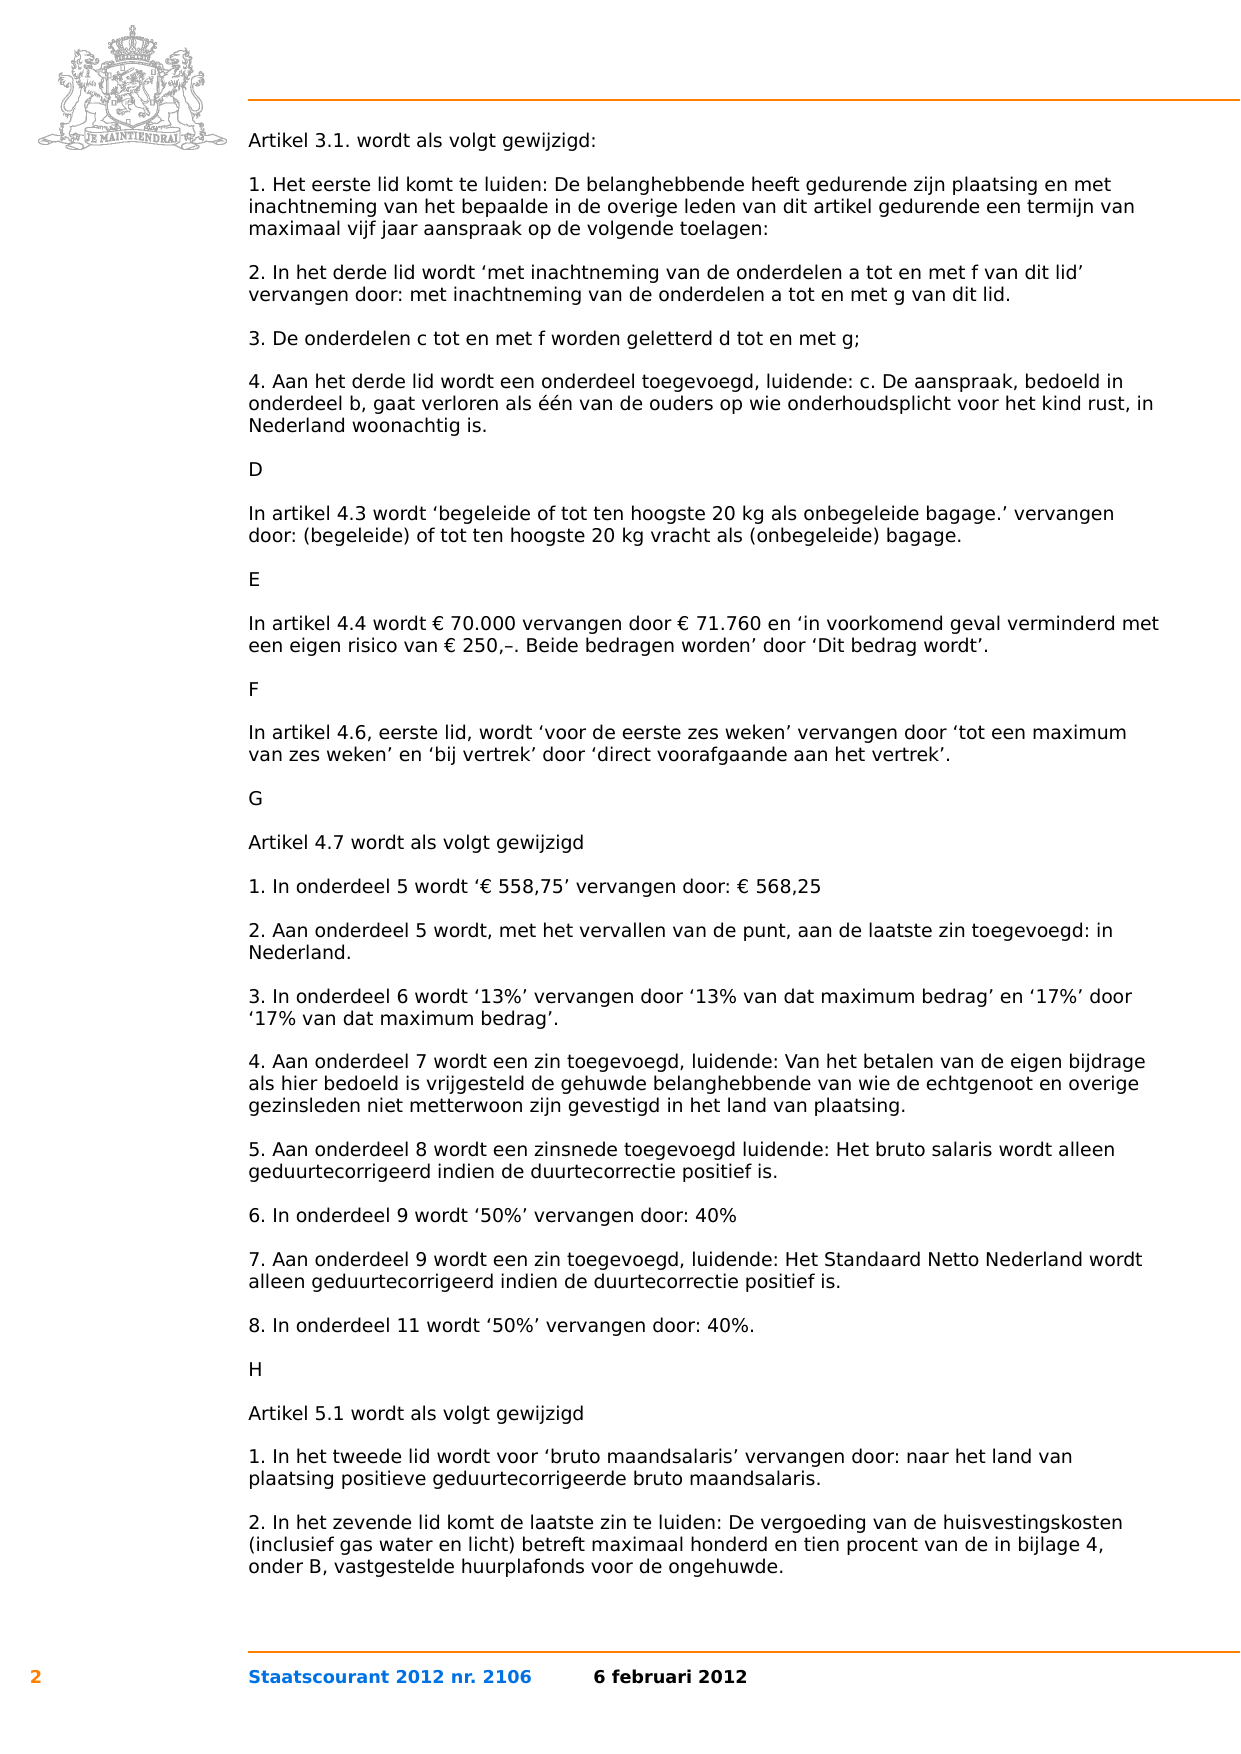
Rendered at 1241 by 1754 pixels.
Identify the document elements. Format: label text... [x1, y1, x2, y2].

text Artikel 5.1 wordt als volgt gewijzigd [248, 1402, 1163, 1424]
text 4. Aan het derde lid wordt een onderdeel toegevoegd, luidende: c. De aanspraak, bedoeld in onderdeel b, gaat verloren als één van de ouders op wie onderhoudsplicht voor het kind rust, in Nederland woonachtig is. [248, 371, 1163, 437]
text 4. Aan onderdeel 7 wordt een zin toegevoegd, luidende: Van het betalen van de eigen bijdrage als hier bedoeld is vrijgesteld de gehuwde belanghebbende van wie de echtgenoot en overige gezinsleden niet metterwoon zijn gevestigd in het land van plaatsing. [248, 1051, 1163, 1117]
text 7. Aan onderdeel 9 wordt een zin toegevoegd, luidende: Het Standaard Netto Nederland wordt alleen geduurtecorrigeerd indien de duurtecorrectie positief is. [248, 1249, 1163, 1293]
text In artikel 4.6, eerste lid, wordt ‘voor de eerste zes weken’ vervangen door ‘tot een maximum van zes weken’ en ‘bij vertrek’ door ‘direct voorafgaande aan het vertrek’. [248, 722, 1163, 766]
text D [248, 459, 1163, 481]
text H [248, 1358, 1163, 1381]
text In artikel 4.4 wordt € 70.000 vervangen door € 71.760 en ‘in voorkomend geval verminderd met een eigen risico van € 250,–. Beide bedragen worden’ door ‘Dit bedrag wordt’. [248, 613, 1163, 657]
text E [248, 569, 1163, 591]
text 1. In het tweede lid wordt voor ‘bruto maandsalaris’ vervangen door: naar het land van plaatsing positieve geduurtecorrigeerde bruto maandsalaris. [248, 1446, 1163, 1490]
text 5. Aan onderdeel 8 wordt een zinsnede toegevoegd luidende: Het bruto salaris wordt alleen geduurtecorrigeerd indien de duurtecorrectie positief is. [248, 1139, 1163, 1183]
text 2. In het zevende lid komt de laatste zin te luiden: De vergoeding van de huisvestingskosten (inclusief gas water en licht) betreft maximaal honderd en tien procent van de in bijlage 4, onder B, vastgestelde huurplafonds voor de ongehuwde. [248, 1512, 1163, 1578]
text 1. Het eerste lid komt te luiden: De belanghebbende heeft gedurende zijn plaatsing en met inachtneming van het bepaalde in de overige leden van dit artikel gedurende een termijn van maximaal vijf jaar aanspraak op de volgende toelagen: [248, 174, 1163, 240]
text 2. In het derde lid wordt ‘met inachtneming van de onderdelen a tot en met f van dit lid’ vervangen door: met inachtneming van de onderdelen a tot en met g van dit lid. [248, 262, 1163, 306]
text 8. In onderdeel 11 wordt ‘50%’ vervangen door: 40%. [248, 1315, 1163, 1337]
text In artikel 4.3 wordt ‘begeleide of tot ten hoogste 20 kg als onbegeleide bagage.’ vervangen door: (begeleide) of tot ten hoogste 20 kg vracht als (onbegeleide) bagage. [248, 503, 1163, 547]
text 3. In onderdeel 6 wordt ‘13%’ vervangen door ‘13% van dat maximum bedrag’ en ‘17%’ door ‘17% van dat maximum bedrag’. [248, 986, 1163, 1029]
text F [248, 678, 1163, 700]
text 2. Aan onderdeel 5 wordt, met het vervallen van de punt, aan de laatste zin toegevoegd: in Nederland. [248, 920, 1163, 964]
text 3. De onderdelen c tot en met f worden geletterd d tot en met g; [248, 327, 1163, 349]
text 6. In onderdeel 9 wordt ‘50%’ vervangen door: 40% [248, 1205, 1163, 1227]
picture [38, 25, 227, 150]
text Artikel 4.7 wordt als volgt gewijzigd [248, 832, 1163, 854]
text 1. In onderdeel 5 wordt ‘€ 558,75’ vervangen door: € 568,25 [248, 876, 1163, 898]
text Artikel 3.1. wordt als volgt gewijzigd: [248, 130, 1163, 152]
text G [248, 788, 1163, 810]
